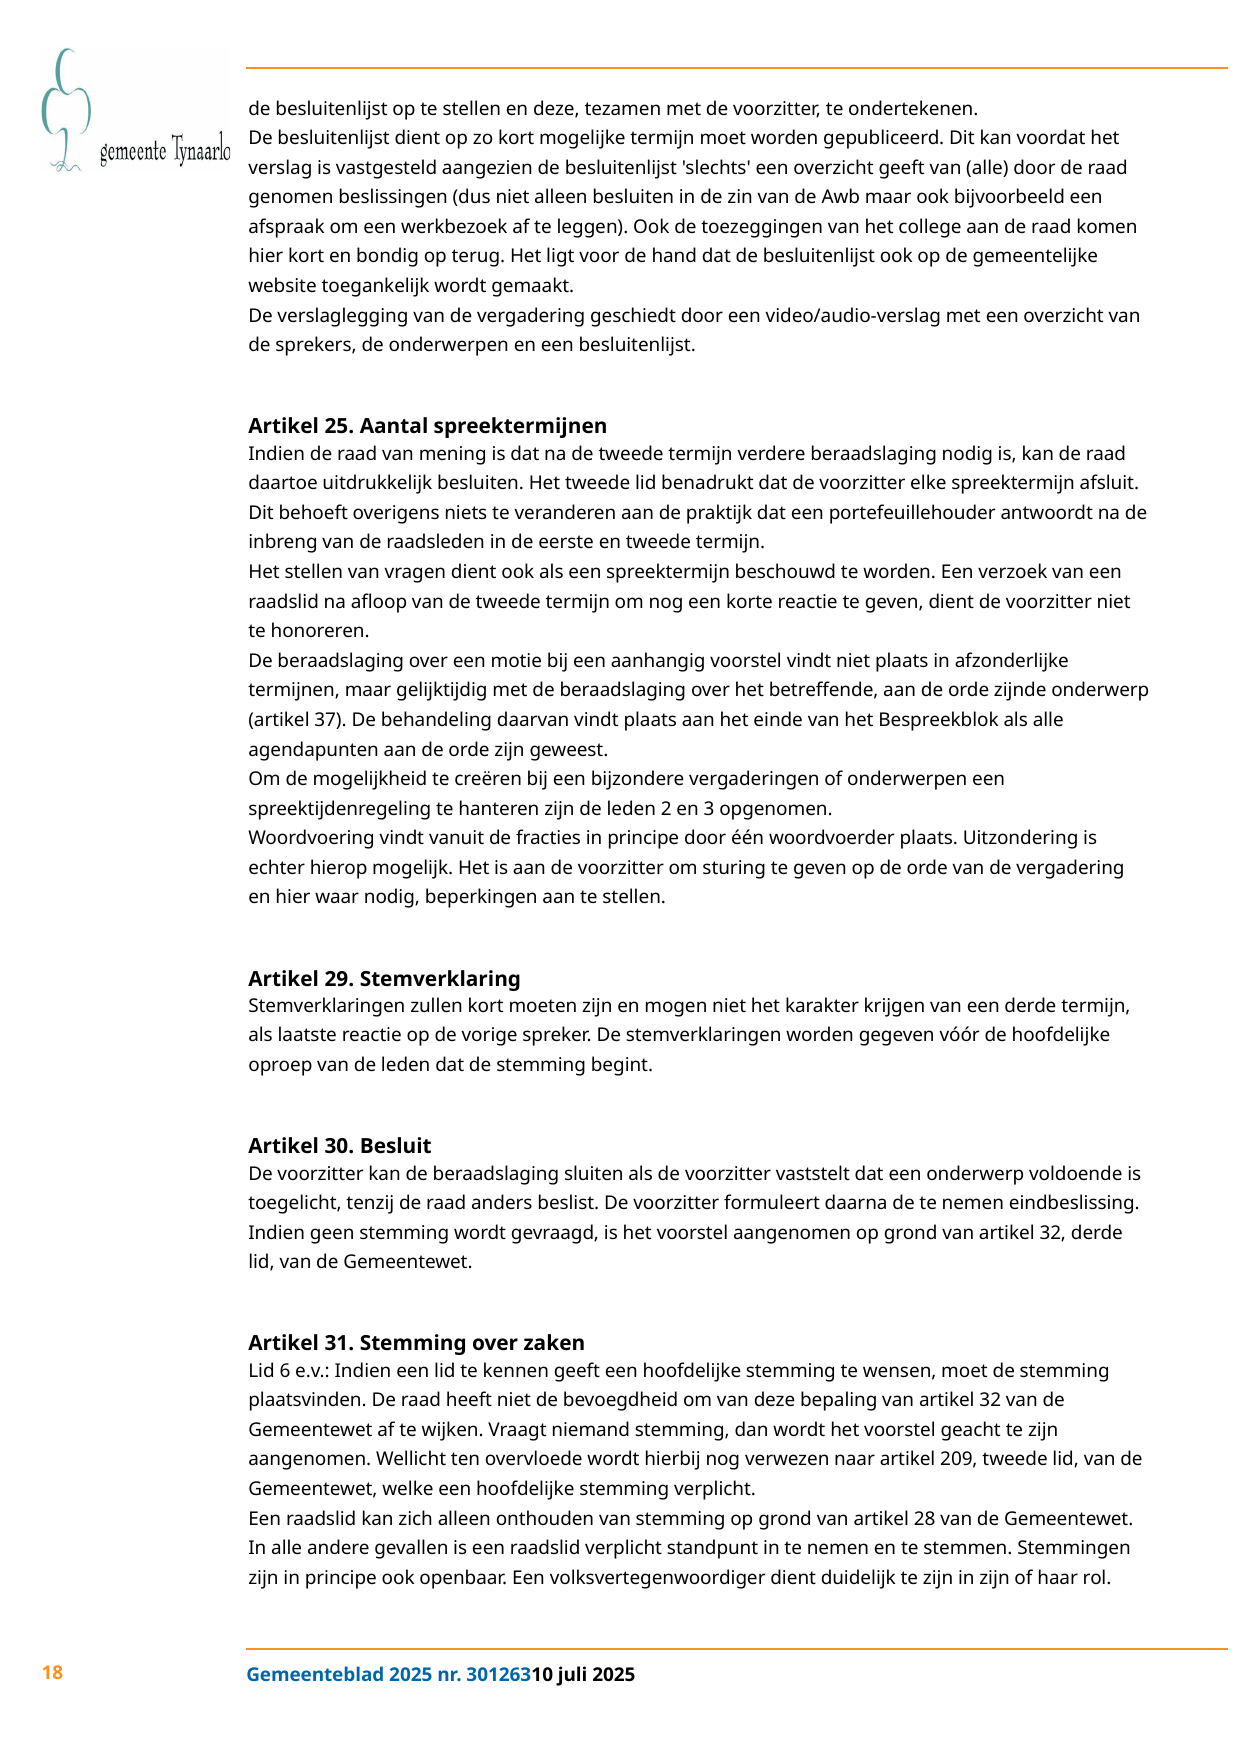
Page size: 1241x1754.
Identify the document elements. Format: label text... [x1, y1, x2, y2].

text Het stellen van vragen dient ook als een spreektermijn beschouwd te worden. Een verzoek van een raadslid na afloop van de tweede termijn om nog een korte reactie te geven, dient de voorzitter niet te honoreren. [248, 558, 1152, 643]
text De besluitenlijst dient op zo kort mogelijke termijn moet worden gepubliceerd. Dit kan voordat het verslag is vastgesteld aangezien de besluitenlijst 'slechts' een overzicht geeft van (alle) door de raad genomen beslissingen (dus niet alleen besluiten in de zin van de Awb maar ook bijvoorbeeld een afspraak om een werkbezoek af te leggen). Ook de toezeggingen van het college aan de raad komen hier kort en bondig op terug. Het ligt voor de hand dat de besluitenlijst ook op de gemeentelijke website toegankelijk wordt gemaakt. [248, 124, 1152, 298]
text de besluitenlijst op te stellen en deze, tezamen met de voorzitter, te ondertekenen. [248, 95, 1152, 121]
text Artikel 25. Aantal spreektermijnen [248, 411, 1152, 440]
text Woordvoering vindt vanuit de fracties in principe door één woordvoerder plaats. Uitzondering is echter hierop mogelijk. Het is aan de voorzitter om sturing te geven op de orde van de vergadering en hier waar nodig, beperkingen aan te stellen. [248, 824, 1152, 909]
text Indien de raad van mening is dat na de tweede termijn verdere beraadslaging nodig is, kan de raad daartoe uitdrukkelijk besluiten. Het tweede lid benadrukt dat de voorzitter elke spreektermijn afsluit. Dit behoeft overigens niets te veranderen aan de praktijk dat een portefeuillehouder antwoordt na de inbreng van de raadsleden in de eerste en tweede termijn. [248, 440, 1152, 554]
text Artikel 31. Stemming over zaken [248, 1328, 1152, 1357]
text De beraadslaging over een motie bij een aanhangig voorstel vindt niet plaats in afzonderlijke termijnen, maar gelijktijdig met de beraadslaging over het betreffende, aan de orde zijnde onderwerp (artikel 37). De behandeling daarvan vindt plaats aan het einde van het Bespreekblok als alle agendapunten aan de orde zijn geweest. [248, 647, 1152, 761]
text Artikel 29. Stemverklaring [248, 964, 1152, 992]
text Artikel 30. Besluit [248, 1131, 1152, 1160]
text Lid 6 e.v.: Indien een lid te kennen geeft een hoofdelijke stemming te wensen, moet de stemming plaatsvinden. De raad heeft niet de bevoegdheid om van deze bepaling van artikel 32 van de Gemeentewet af te wijken. Vraagt niemand stemming, dan wordt het voorstel geacht te zijn aangenomen. Wellicht ten overvloede wordt hierbij nog verwezen naar artikel 209, tweede lid, van de Gemeentewet, welke een hoofdelijke stemming verplicht. [248, 1357, 1152, 1501]
picture [41, 47, 231, 172]
text De voorzitter kan de beraadslaging sluiten als de voorzitter vaststelt dat een onderwerp voldoende is toegelicht, tenzij de raad anders beslist. De voorzitter formuleert daarna de te nemen eindbeslissing. Indien geen stemming wordt gevraagd, is het voorstel aangenomen op grond van artikel 32, derde lid, van de Gemeentewet. [248, 1160, 1152, 1274]
text Om de mogelijkheid te creëren bij een bijzondere vergaderingen of onderwerpen een spreektijdenregeling te hanteren zijn de leden 2 en 3 opgenomen. [248, 765, 1152, 821]
text Een raadslid kan zich alleen onthouden van stemming op grond van artikel 28 van de Gemeentewet. In alle andere gevallen is een raadslid verplicht standpunt in te nemen en te stemmen. Stemmingen zijn in principe ook openbaar. Een volksvertegenwoordiger dient duidelijk te zijn in zijn of haar rol. [248, 1505, 1152, 1590]
text Stemverklaringen zullen kort moeten zijn en mogen niet het karakter krijgen van een derde termijn, als laatste reactie op de vorige spreker. De stemverklaringen worden gegeven vóór de hoofdelijke oproep van de leden dat de stemming begint. [248, 992, 1152, 1077]
text De verslaglegging van de vergadering geschiedt door een video/audio-verslag met een overzicht van de sprekers, de onderwerpen en een besluitenlijst. [248, 302, 1152, 357]
